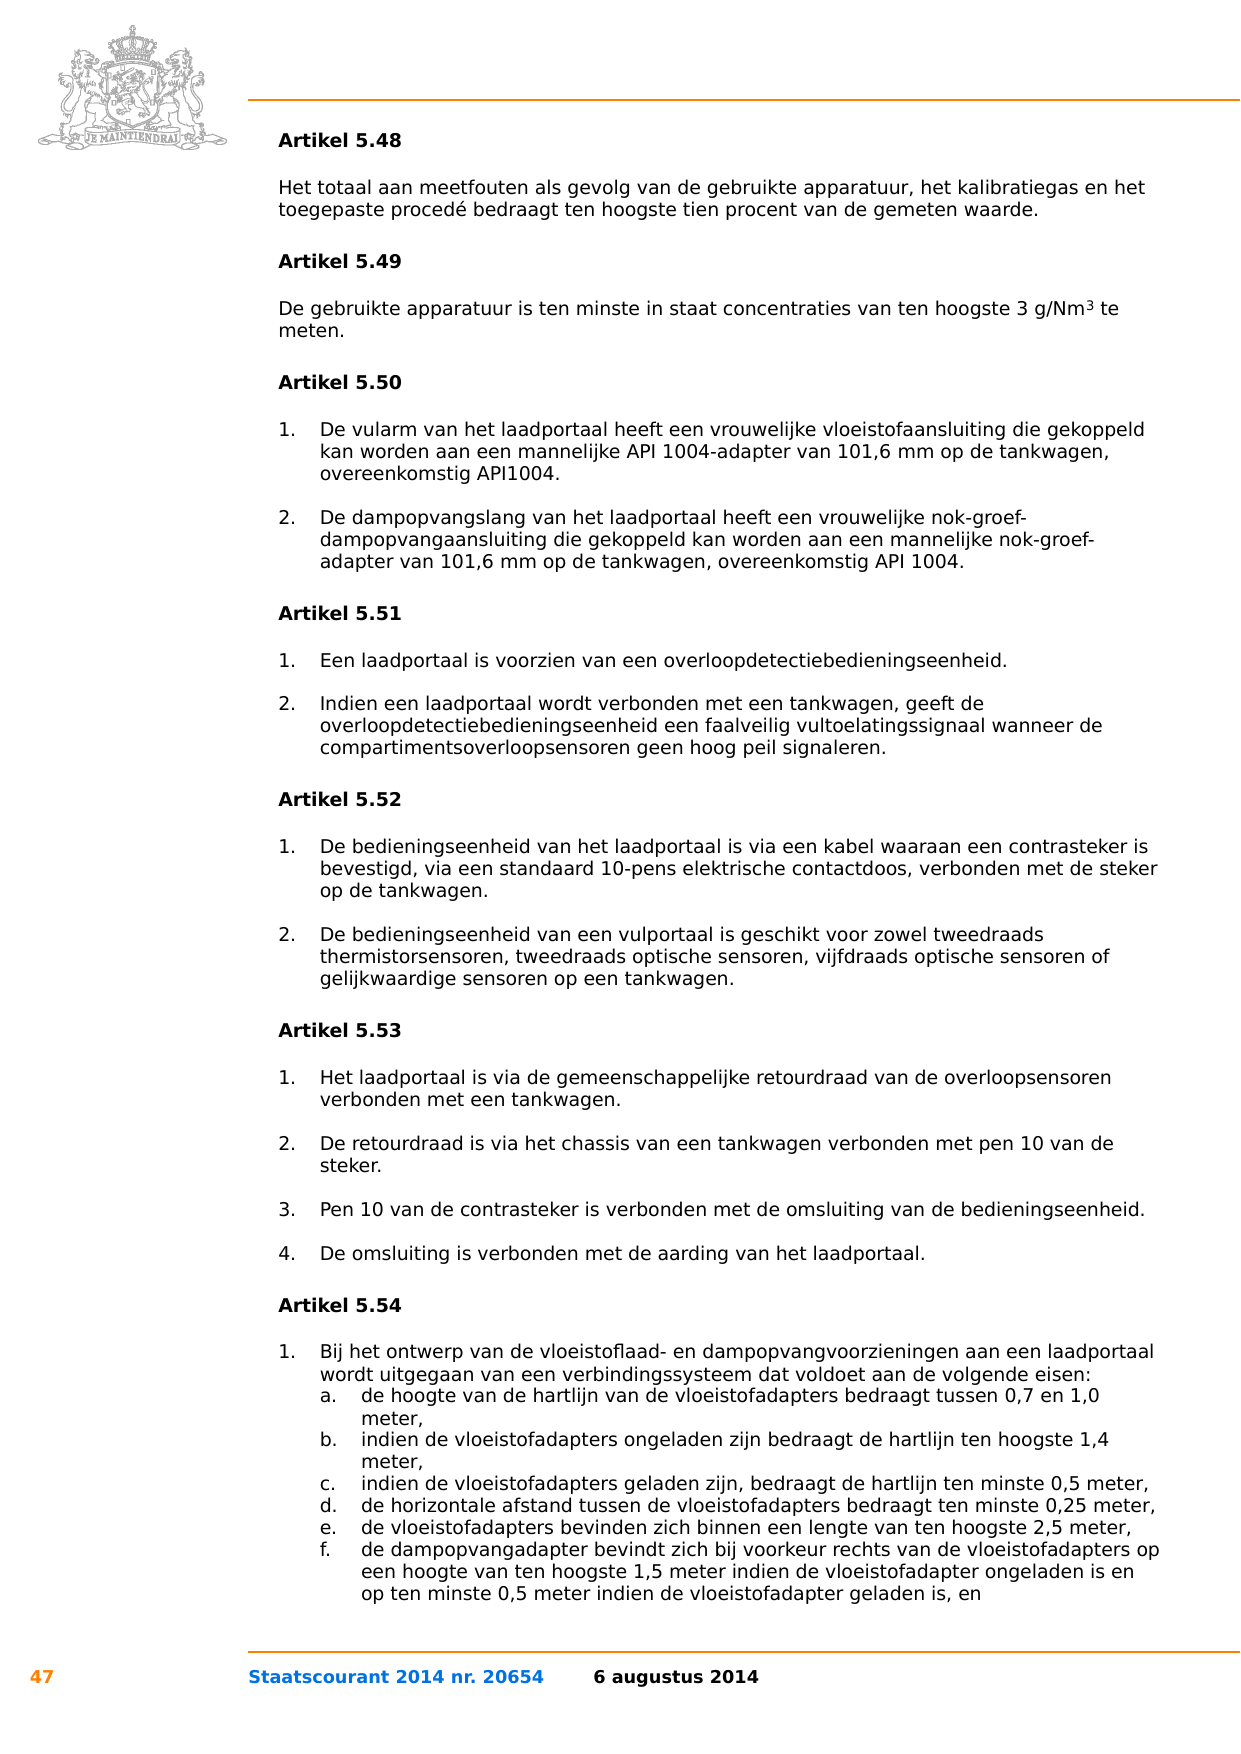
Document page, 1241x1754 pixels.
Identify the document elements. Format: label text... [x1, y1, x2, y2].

text 2. Indien een laadportaal wordt verbonden met een tankwagen, geeft de overloopdetectiebedieningseenheid een faalveilig vultoelatingssignaal wanneer de compartimentsoverloopsensoren geen hoog peil signaleren. [278, 693, 1163, 759]
subtitle Artikel 5.50 [278, 372, 1163, 394]
subtitle Artikel 5.52 [278, 789, 1163, 811]
picture [38, 25, 227, 150]
text 1. Het laadportaal is via de gemeenschappelijke retourdraad van de overloopsensoren verbonden met een tankwagen. [278, 1067, 1163, 1111]
text f. de dampopvangadapter bevindt zich bij voorkeur rechts van de vloeistofadapters op een hoogte van ten hoogste 1,5 meter indien de vloeistofadapter ongeladen is en op ten minste 0,5 meter indien de vloeistofadapter geladen is, en [319, 1539, 1163, 1605]
subtitle Artikel 5.51 [278, 602, 1163, 624]
text c. indien de vloeistofadapters geladen zijn, bedraagt de hartlijn ten minste 0,5 meter, [319, 1473, 1163, 1495]
text 1. De bedieningseenheid van het laadportaal is via een kabel waaraan een contrasteker is bevestigd, via een standaard 10-pens elektrische contactdoos, verbonden met de steker op de tankwagen. [278, 836, 1163, 902]
subtitle Artikel 5.49 [278, 251, 1163, 273]
text b. indien de vloeistofadapters ongeladen zijn bedraagt de hartlijn ten hoogste 1,4 meter, [319, 1429, 1163, 1473]
text De gebruikte apparatuur is ten minste in staat concentraties van ten hoogste 3 g/Nm3 te meten. [278, 298, 1163, 342]
subtitle Artikel 5.53 [278, 1020, 1163, 1042]
text 1. Bij het ontwerp van de vloeistoflaad- en dampopvangvoorzieningen aan een laadportaal wordt uitgegaan van een verbindingssysteem dat voldoet aan de volgende eisen: [278, 1341, 1163, 1385]
text 2. De bedieningseenheid van een vulportaal is geschikt voor zowel tweedraads thermistorsensoren, tweedraads optische sensoren, vijfdraads optische sensoren of gelijkwaardige sensoren op een tankwagen. [278, 924, 1163, 990]
subtitle Artikel 5.48 [278, 130, 1163, 152]
text a. de hoogte van de hartlijn van de vloeistofadapters bedraagt tussen 0,7 en 1,0 meter, [319, 1385, 1163, 1429]
text 4. De omsluiting is verbonden met de aarding van het laadportaal. [278, 1242, 1163, 1264]
text 1. Een laadportaal is voorzien van een overloopdetectiebedieningseenheid. [278, 649, 1163, 671]
subtitle Artikel 5.54 [278, 1294, 1163, 1316]
text Het totaal aan meetfouten als gevolg van de gebruikte apparatuur, het kalibratiegas en het toegepaste procedé bedraagt ten hoogste tien procent van de gemeten waarde. [278, 177, 1163, 221]
text 2. De dampopvangslang van het laadportaal heeft een vrouwelijke nok-groef-dampopvangaansluiting die gekoppeld kan worden aan een mannelijke nok-groef-adapter van 101,6 mm op de tankwagen, overeenkomstig API 1004. [278, 507, 1163, 572]
text d. de horizontale afstand tussen de vloeistofadapters bedraagt ten minste 0,25 meter, [319, 1495, 1163, 1517]
text 1. De vularm van het laadportaal heeft een vrouwelijke vloeistofaansluiting die gekoppeld kan worden aan een mannelijke API 1004-adapter van 101,6 mm op de tankwagen, overeenkomstig API1004. [278, 419, 1163, 485]
text 3. Pen 10 van de contrasteker is verbonden met de omsluiting van de bedieningseenheid. [278, 1199, 1163, 1221]
text 2. De retourdraad is via het chassis van een tankwagen verbonden met pen 10 van de steker. [278, 1133, 1163, 1177]
text e. de vloeistofadapters bevinden zich binnen een lengte van ten hoogste 2,5 meter, [319, 1517, 1163, 1539]
